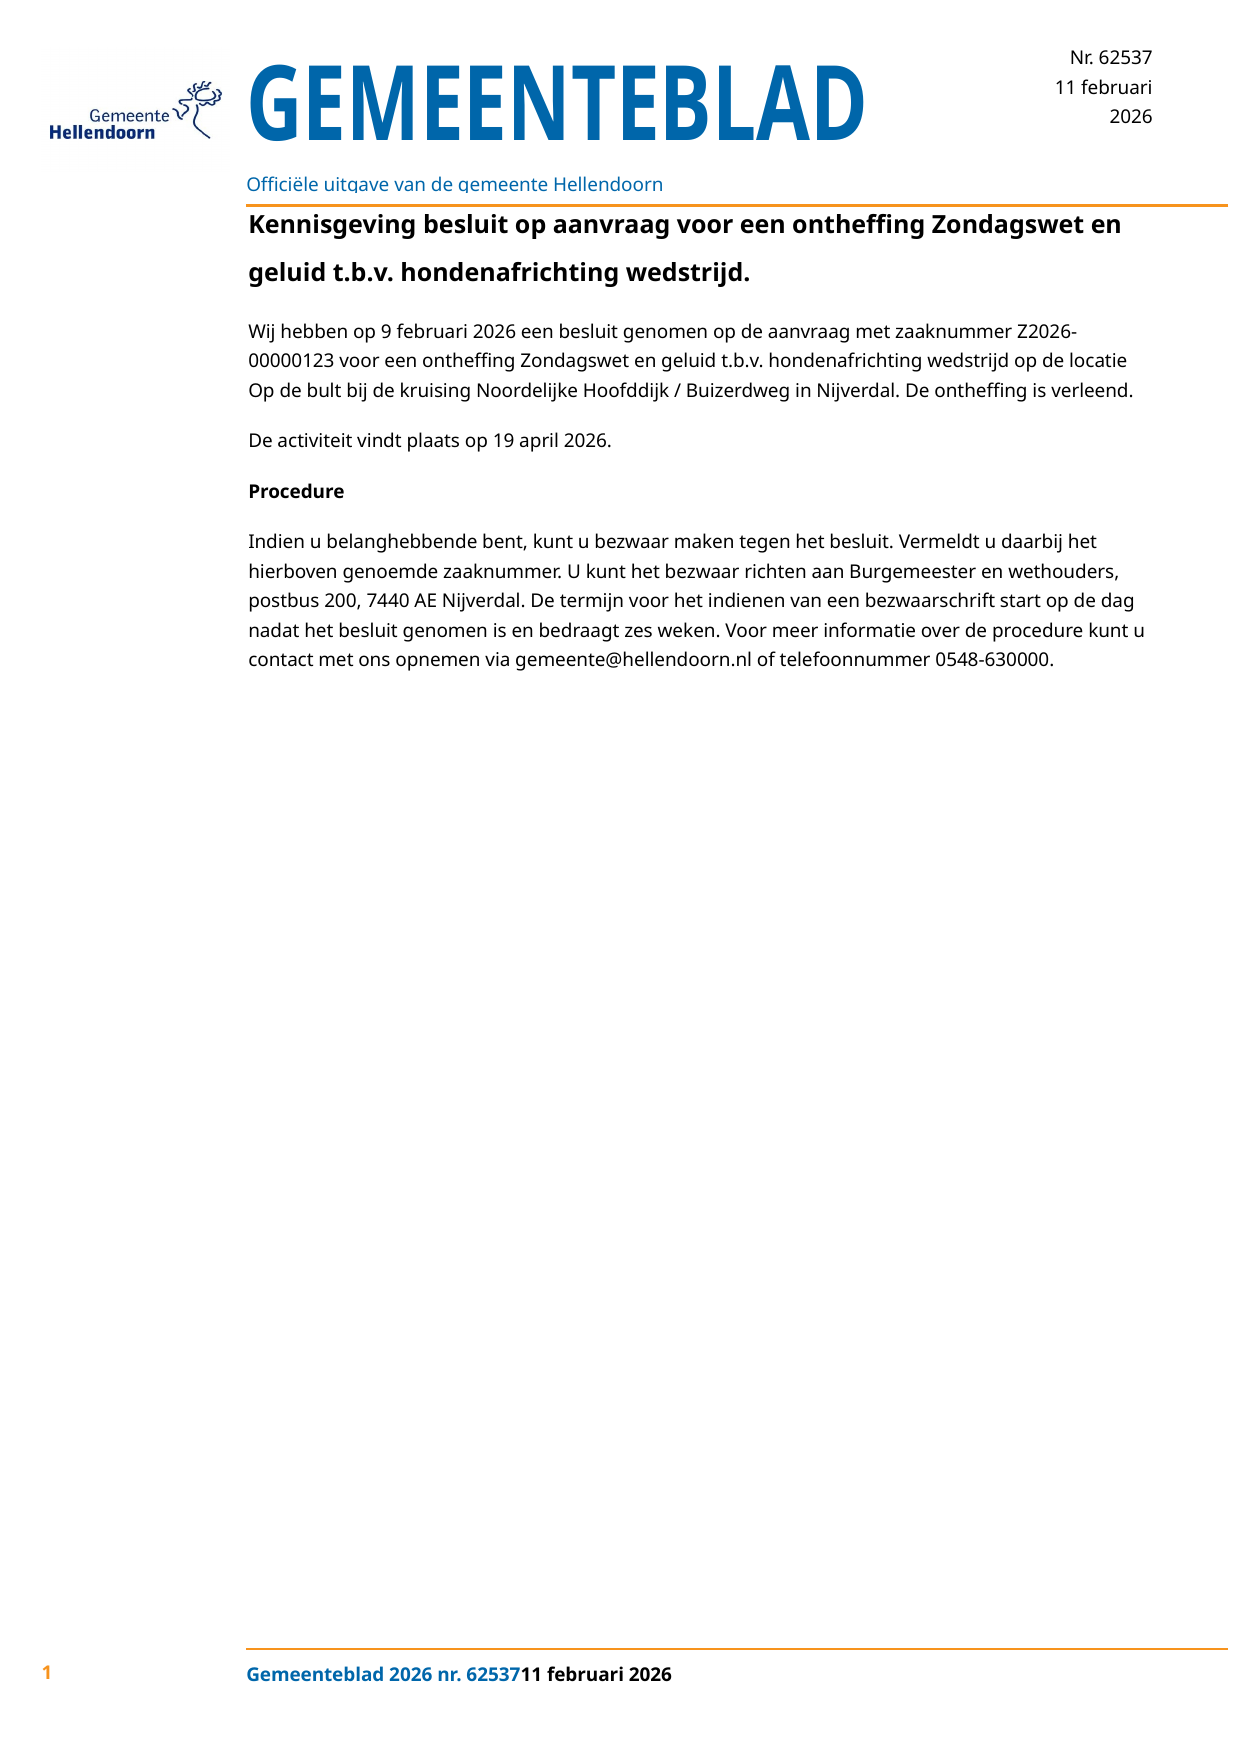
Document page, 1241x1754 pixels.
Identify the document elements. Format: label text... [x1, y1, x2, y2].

picture [41, 47, 231, 172]
text Indien u belanghebbende bent, kunt u bezwaar maken tegen het besluit. Vermeldt u daarbij het hierboven genoemde zaaknummer. U kunt het bezwaar richten aan Burgemeester en wethouders, postbus 200, 7440 AE Nijverdal. De termijn voor het indienen van een bezwaarschrift start op de dag nadat het besluit genomen is en bedraagt zes weken. Voor meer informatie over de procedure kunt u contact met ons opnemen via gemeente@hellendoorn.nl of telefoonnummer 0548-630000. [248, 528, 1152, 672]
text De activiteit vindt plaats op 19 april 2026. [248, 427, 1152, 453]
text Kennisgeving besluit op aanvraag voor een ontheffing Zondagswet en geluid t.b.v. hondenafrichting wedstrijd. [248, 207, 1152, 288]
text Wij hebben op 9 februari 2026 een besluit genomen op de aanvraag met zaaknummer Z2026-00000123 voor een ontheffing Zondagswet en geluid t.b.v. hondenafrichting wedstrijd op de locatie Op de bult bij de kruising Noordelijke Hoofddijk / Buizerdweg in Nijverdal. De ontheffing is verleend. [248, 318, 1152, 403]
text Procedure [248, 478, 1152, 504]
